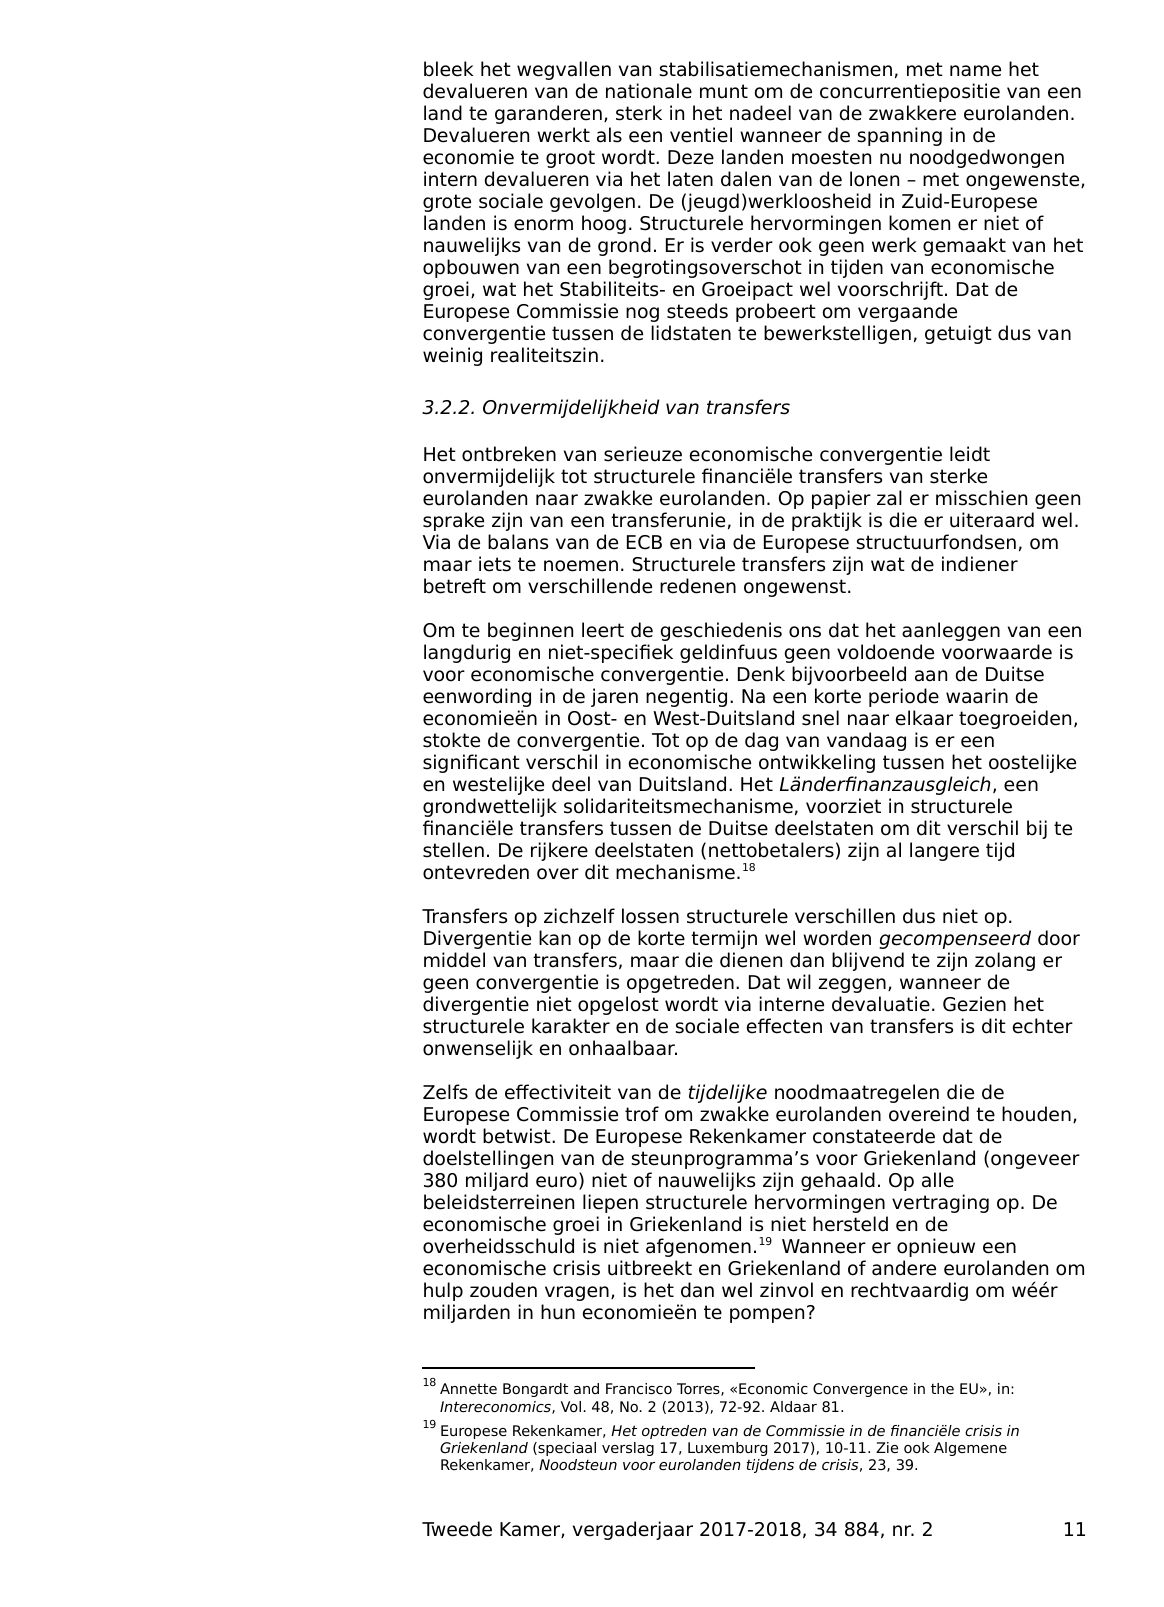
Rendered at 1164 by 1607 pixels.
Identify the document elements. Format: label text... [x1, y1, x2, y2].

text Europese Rekenkamer, Het optreden van de Commissie in de financiële crisis in Griekenland (speciaal verslag 17, Luxemburg 2017), 10-11. Zie ook Algemene Rekenkamer, Noodsteun voor eurolanden tijdens de crisis, 23, 39. [422, 1418, 1087, 1474]
text Om te beginnen leert de geschiedenis ons dat het aanleggen van een langdurig en niet-specifiek geldinfuus geen voldoende voorwaarde is voor economische convergentie. Denk bijvoorbeeld aan de Duitse eenwording in de jaren negentig. Na een korte periode waarin de economieën in Oost- en West-Duitsland snel naar elkaar toegroeiden, stokte de convergentie. Tot op de dag van vandaag is er een significant verschil in economische ontwikkeling tussen het oostelijke en westelijke deel van Duitsland. Het Länderfinanzausgleich, een grondwettelijk solidariteitsmechanisme, voorziet in structurele financiële transfers tussen de Duitse deelstaten om dit verschil bij te stellen. De rijkere deelstaten (nettobetalers) zijn al langere tijd ontevreden over dit mechanisme. [422, 620, 1087, 883]
text Annette Bongardt and Francisco Torres, «Economic Convergence in the EU», in: Intereconomics, Vol. 48, No. 2 (2013), 72-92. Aldaar 81. [422, 1377, 1087, 1416]
text bleek het wegvallen van stabilisatiemechanismen, met name het devalueren van de nationale munt om de concurrentiepositie van een land te garanderen, sterk in het nadeel van de zwakkere eurolanden. Devalueren werkt als een ventiel wanneer de spanning in de economie te groot wordt. Deze landen moesten nu noodgedwongen intern devalueren via het laten dalen van de lonen – met ongewenste, grote sociale gevolgen. De (jeugd)werkloosheid in Zuid-Europese landen is enorm hoog. Structurele hervormingen komen er niet of nauwelijks van de grond. Er is verder ook geen werk gemaakt van het opbouwen van een begrotingsoverschot in tijden van economische groei, wat het Stabiliteits- en Groeipact wel voorschrijft. Dat de Europese Commissie nog steeds probeert om vergaande convergentie tussen de lidstaten te bewerkstelligen, getuigt dus van weinig realiteitszin. [422, 59, 1087, 367]
text Transfers op zichzelf lossen structurele verschillen dus niet op. Divergentie kan op de korte termijn wel worden gecompenseerd door middel van transfers, maar die dienen dan blijvend te zijn zolang er geen convergentie is opgetreden. Dat wil zeggen, wanneer de divergentie niet opgelost wordt via interne devaluatie. Gezien het structurele karakter en de sociale effecten van transfers is dit echter onwenselijk en onhaalbaar. [422, 906, 1087, 1059]
text Zelfs de effectiviteit van de tijdelijke noodmaatregelen die de Europese Commissie trof om zwakke eurolanden overeind te houden, wordt betwist. De Europese Rekenkamer constateerde dat de doelstellingen van de steunprogramma’s voor Griekenland (ongeveer 380 miljard euro) niet of nauwelijks zijn gehaald. Op alle beleidsterreinen liepen structurele hervormingen vertraging op. De economische groei in Griekenland is niet hersteld en de overheidsschuld is niet afgenomen. Wanneer er opnieuw een economische crisis uitbreekt en Griekenland of andere eurolanden om hulp zouden vragen, is het dan wel zinvol en rechtvaardig om wéér miljarden in hun economieën te pompen? [422, 1082, 1087, 1323]
subtitle 3.2.2. Onvermijdelijkheid van transfers [422, 397, 1087, 419]
text Het ontbreken van serieuze economische convergentie leidt onvermijdelijk tot structurele financiële transfers van sterke eurolanden naar zwakke eurolanden. Op papier zal er misschien geen sprake zijn van een transferunie, in de praktijk is die er uiteraard wel. Via de balans van de ECB en via de Europese structuurfondsen, om maar iets te noemen. Structurele transfers zijn wat de indiener betreft om verschillende redenen ongewenst. [422, 444, 1087, 598]
